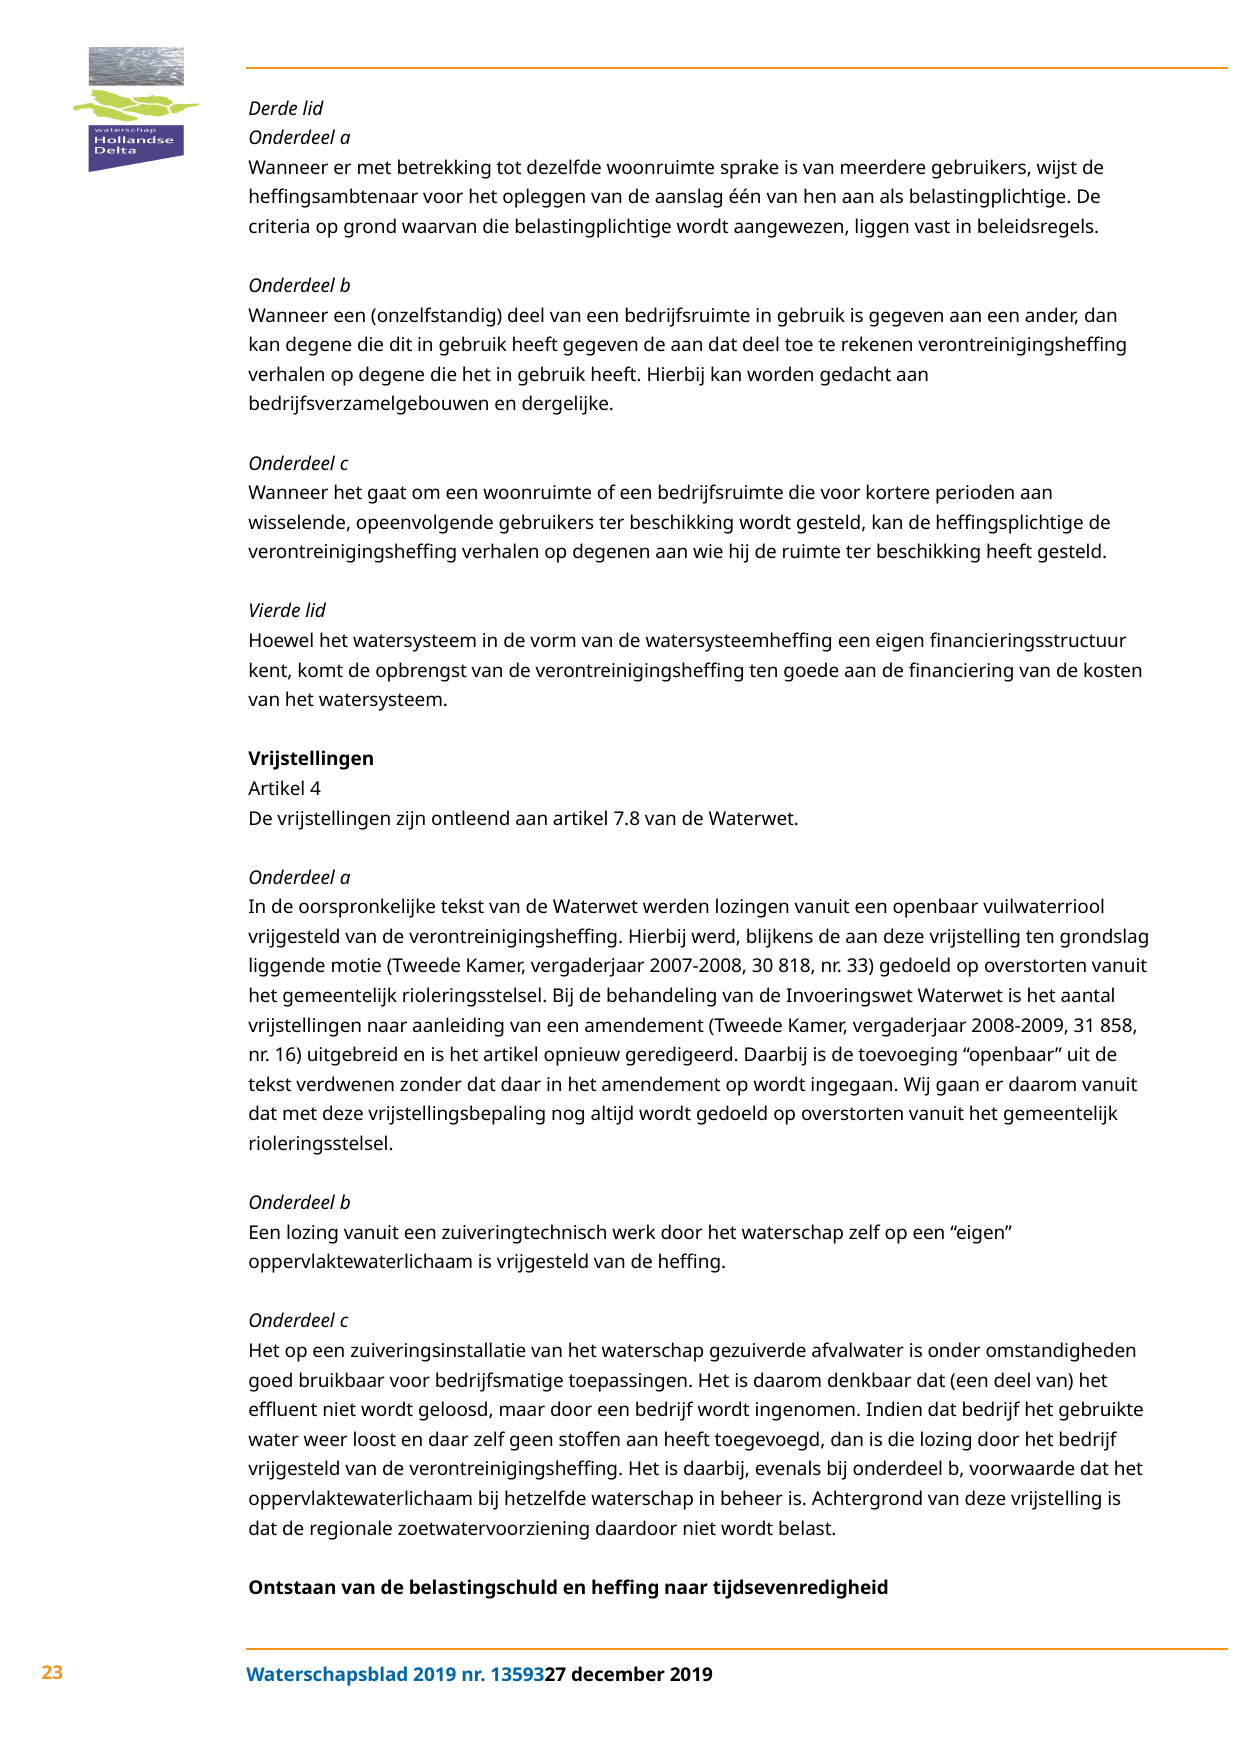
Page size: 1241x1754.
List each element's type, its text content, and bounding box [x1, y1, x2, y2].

text Onderdeel c [248, 1308, 1152, 1333]
text Wanneer er met betrekking tot dezelfde woonruimte sprake is van meerdere gebruikers, wijst de heffingsambtenaar voor het opleggen van de aanslag één van hen aan als belastingplichtige. De criteria op grond waarvan die belastingplichtige wordt aangewezen, liggen vast in beleidsregels. [248, 154, 1152, 239]
text Onderdeel b [248, 1189, 1152, 1215]
text Onderdeel b [248, 272, 1152, 298]
text Het op een zuiveringsinstallatie van het waterschap gezuiverde afvalwater is onder omstandigheden goed bruikbaar voor bedrijfsmatige toepassingen. Het is daarom denkbaar dat (een deel van) het effluent niet wordt geloosd, maar door een bedrijf wordt ingenomen. Indien dat bedrijf het gebruikte water weer loost en daar zelf geen stoffen aan heeft toegevoegd, dan is die lozing door het bedrijf vrijgesteld van de verontreinigingsheffing. Het is daarbij, evenals bij onderdeel b, voorwaarde dat het oppervlaktewaterlichaam bij hetzelfde waterschap in beheer is. Achtergrond van deze vrijstelling is dat de regionale zoetwatervoorziening daardoor niet wordt belast. [248, 1337, 1152, 1541]
text Hoewel het watersysteem in de vorm van de watersysteemheffing een eigen financieringsstructuur kent, komt de opbrengst van de verontreinigingsheffing ten goede aan de financiering van de kosten van het watersysteem. [248, 627, 1152, 712]
text Wanneer een (onzelfstandig) deel van een bedrijfsruimte in gebruik is gegeven aan een ander, dan kan degene die dit in gebruik heeft gegeven de aan dat deel toe te rekenen verontreinigingsheffing verhalen op degene die het in gebruik heeft. Hierbij kan worden gedacht aan bedrijfsverzamelgebouwen en dergelijke. [248, 302, 1152, 416]
text Vrijstellingen [248, 746, 1152, 771]
text In de oorspronkelijke tekst van de Waterwet werden lozingen vanuit een openbaar vuilwaterriool vrijgesteld van de verontreinigingsheffing. Hierbij werd, blijkens de aan deze vrijstelling ten grondslag liggende motie (Tweede Kamer, vergaderjaar 2007-2008, 30 818, nr. 33) gedoeld op overstorten vanuit het gemeentelijk rioleringsstelsel. Bij de behandeling van de Invoeringswet Waterwet is het aantal vrijstellingen naar aanleiding van een amendement (Tweede Kamer, vergaderjaar 2008-2009, 31 858, nr. 16) uitgebreid en is het artikel opnieuw geredigeerd. Daarbij is de toevoeging “openbaar” uit de tekst verdwenen zonder dat daar in het amendement op wordt ingegaan. Wij gaan er daarom vanuit dat met deze vrijstellingsbepaling nog altijd wordt gedoeld op overstorten vanuit het gemeentelijk rioleringsstelsel. [248, 893, 1152, 1156]
text Onderdeel c [248, 450, 1152, 476]
text Ontstaan van de belastingschuld en heffing naar tijdsevenredigheid [248, 1574, 1152, 1600]
text Artikel 4 [248, 775, 1152, 801]
text Onderdeel a [248, 864, 1152, 890]
text Vierde lid [248, 598, 1152, 623]
picture [41, 47, 231, 172]
text Een lozing vanuit een zuiveringtechnisch werk door het waterschap zelf op een “eigen” oppervlaktewaterlichaam is vrijgesteld van de heffing. [248, 1219, 1152, 1274]
text Derde lid [248, 95, 1152, 121]
text Wanneer het gaat om een woonruimte of een bedrijfsruimte die voor kortere perioden aan wisselende, opeenvolgende gebruikers ter beschikking wordt gesteld, kan de heffingsplichtige de verontreinigingsheffing verhalen op degenen aan wie hij de ruimte ter beschikking heeft gesteld. [248, 479, 1152, 564]
text Onderdeel a [248, 124, 1152, 150]
text De vrijstellingen zijn ontleend aan artikel 7.8 van de Waterwet. [248, 805, 1152, 831]
